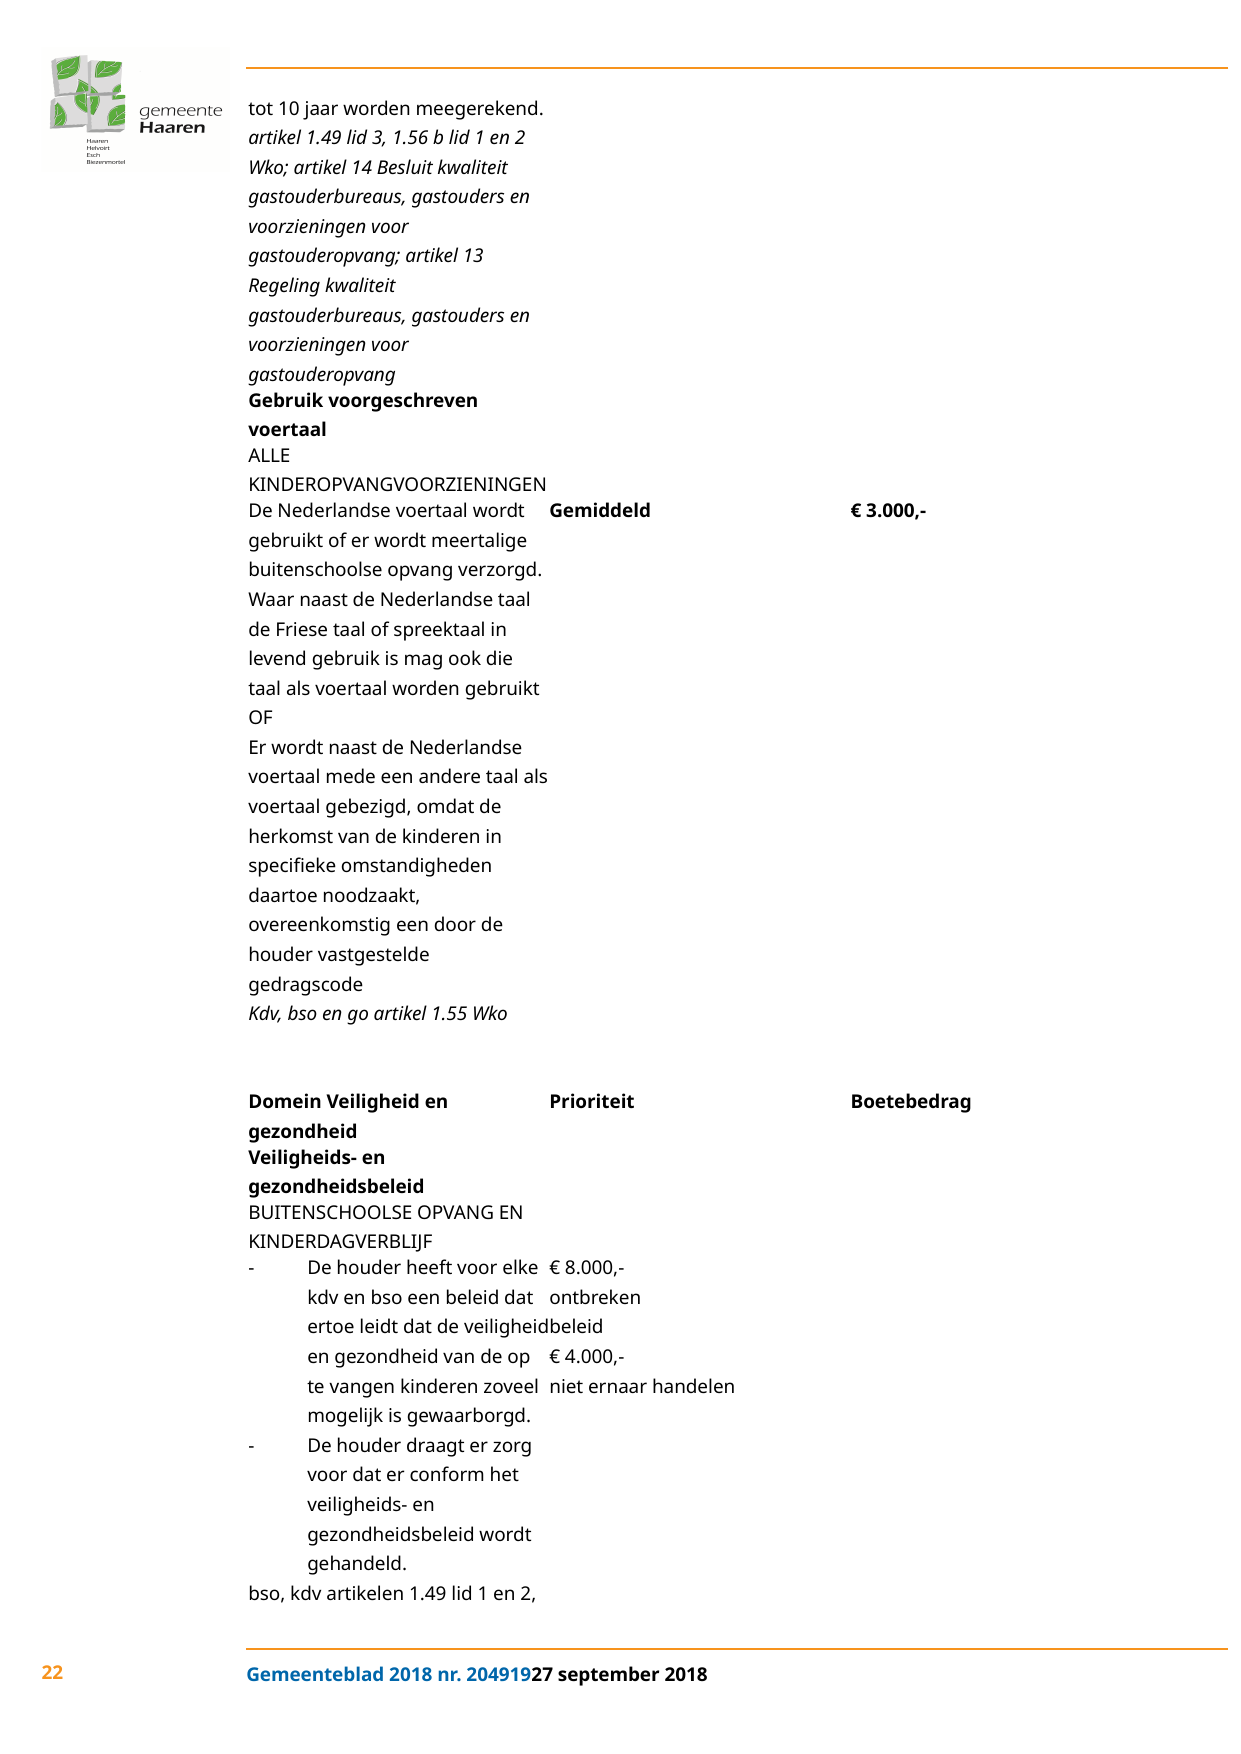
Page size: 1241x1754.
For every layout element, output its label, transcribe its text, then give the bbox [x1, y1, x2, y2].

table_cell De houder heeft voor elke kdv en bso een beleid dat ertoe leidt dat de veiligheid en gezondheid van de op te vangen kinderen zoveel mogelijk is gewaarborgd. De houder draagt er zorg voor dat er conform het veiligheids- en gezondheidsbeleid wordt gehandeld. bso, kdv artikelen 1.49 lid 1 en 2, [248, 1255, 549, 1606]
table_header Boetebedrag [850, 1089, 1152, 1144]
table_cell Gemiddeld [549, 498, 850, 1026]
table_cell Gebruik voorgeschreven voertaal [248, 387, 549, 442]
table_cell BUITENSCHOOLSE OPVANG EN KINDERDAGVERBLIJF [248, 1199, 549, 1254]
table_cell [850, 95, 1152, 387]
picture [41, 47, 231, 172]
table_cell [549, 95, 850, 387]
table_cell tot 10 jaar worden meegerekend. artikel 1.49 lid 3, 1.56 b lid 1 en 2 Wko; artikel 14 Besluit kwaliteit gastouderbureaus, gastouders en voorzieningen voor gastouderopvang; artikel 13 Regeling kwaliteit gastouderbureaus, gastouders en voorzieningen voor gastouderopvang [248, 95, 549, 387]
table_header Domein Veiligheid en gezondheid [248, 1089, 549, 1144]
table_cell ALLE KINDEROPVANGVOORZIENINGEN [248, 442, 549, 497]
table_cell Veiligheids- en gezondheidsbeleid [248, 1144, 549, 1199]
table_header Prioriteit [549, 1089, 850, 1144]
table_cell De Nederlandse voertaal wordt gebruikt of er wordt meertalige buitenschoolse opvang verzorgd. Waar naast de Nederlandse taal de Friese taal of spreektaal in levend gebruik is mag ook die taal als voertaal worden gebruikt OF Er wordt naast de Nederlandse voertaal mede een andere taal als voertaal gebezigd, omdat de herkomst van de kinderen in specifieke omstandigheden daartoe noodzaakt, overeenkomstig een door de houder vastgestelde gedragscode Kdv, bso en go artikel 1.55 Wko [248, 498, 549, 1026]
table_cell € 8.000,- ontbreken beleid € 4.000,- niet ernaar handelen [549, 1255, 850, 1606]
table_cell € 3.000,- [850, 498, 1152, 1026]
